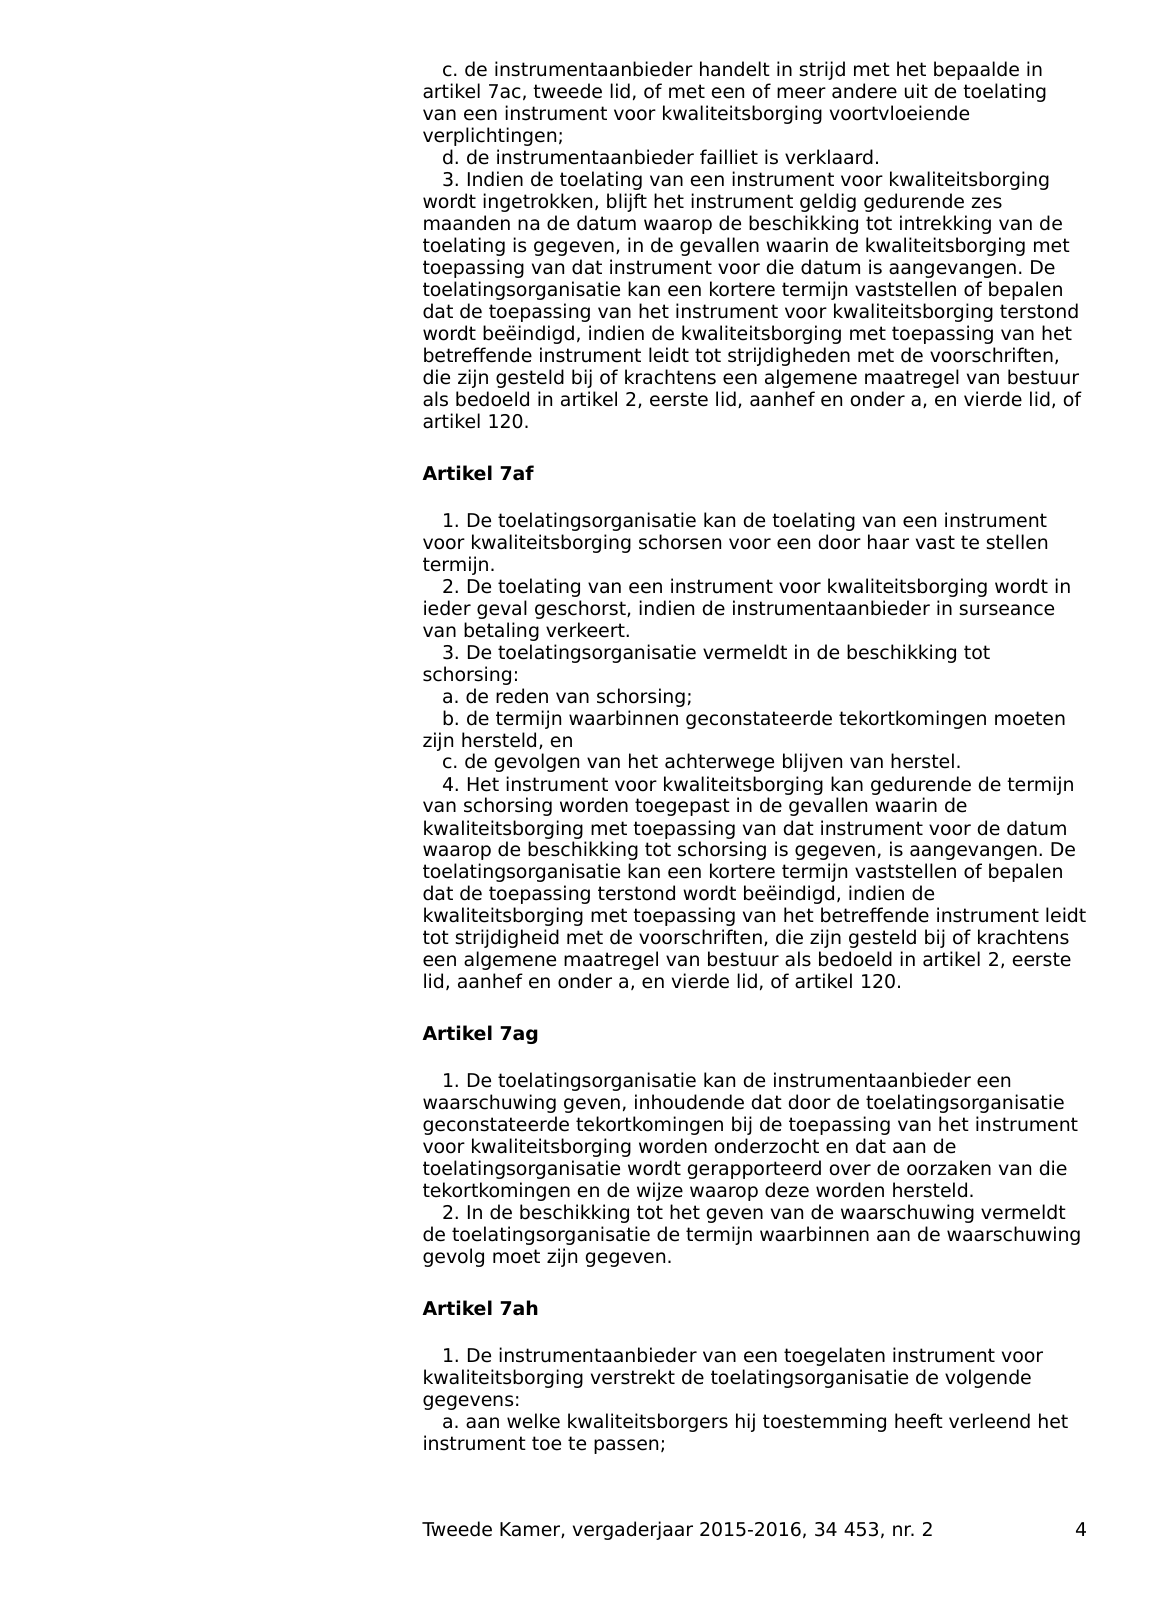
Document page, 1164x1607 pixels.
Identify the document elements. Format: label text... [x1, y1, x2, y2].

text 4. Het instrument voor kwaliteitsborging kan gedurende de termijn van schorsing worden toegepast in de gevallen waarin de kwaliteitsborging met toepassing van dat instrument voor de datum waarop de beschikking tot schorsing is gegeven, is aangevangen. De toelatingsorganisatie kan een kortere termijn vaststellen of bepalen dat de toepassing terstond wordt beëindigd, indien de kwaliteitsborging met toepassing van het betreffende instrument leidt tot strijdigheid met de voorschriften, die zijn gesteld bij of krachtens een algemene maatregel van bestuur als bedoeld in artikel 2, eerste lid, aanhef en onder a, en vierde lid, of artikel 120. [422, 773, 1087, 993]
subtitle Artikel 7ag [422, 1023, 1087, 1045]
text d. de instrumentaanbieder failliet is verklaard. [422, 147, 1087, 169]
text 3. De toelatingsorganisatie vermeldt in de beschikking tot schorsing: [422, 642, 1087, 686]
subtitle Artikel 7af [422, 463, 1087, 485]
text 2. De toelating van een instrument voor kwaliteitsborging wordt in ieder geval geschorst, indien de instrumentaanbieder in surseance van betaling verkeert. [422, 576, 1087, 642]
text b. de termijn waarbinnen geconstateerde tekortkomingen moeten zijn hersteld, en [422, 707, 1087, 751]
text a. de reden van schorsing; [422, 686, 1087, 707]
text c. de instrumentaanbieder handelt in strijd met het bepaalde in artikel 7ac, tweede lid, of met een of meer andere uit de toelating van een instrument voor kwaliteitsborging voortvloeiende verplichtingen; [422, 59, 1087, 147]
text 1. De toelatingsorganisatie kan de toelating van een instrument voor kwaliteitsborging schorsen voor een door haar vast te stellen termijn. [422, 510, 1087, 576]
subtitle Artikel 7ah [422, 1298, 1087, 1320]
text c. de gevolgen van het achterwege blijven van herstel. [422, 751, 1087, 773]
text 1. De toelatingsorganisatie kan de instrumentaanbieder een waarschuwing geven, inhoudende dat door de toelatingsorganisatie geconstateerde tekortkomingen bij de toepassing van het instrument voor kwaliteitsborging worden onderzocht en dat aan de toelatingsorganisatie wordt gerapporteerd over de oorzaken van die tekortkomingen en de wijze waarop deze worden hersteld. [422, 1070, 1087, 1202]
text 2. In de beschikking tot het geven van de waarschuwing vermeldt de toelatingsorganisatie de termijn waarbinnen aan de waarschuwing gevolg moet zijn gegeven. [422, 1202, 1087, 1268]
text 3. Indien de toelating van een instrument voor kwaliteitsborging wordt ingetrokken, blijft het instrument geldig gedurende zes maanden na de datum waarop de beschikking tot intrekking van de toelating is gegeven, in de gevallen waarin de kwaliteitsborging met toepassing van dat instrument voor die datum is aangevangen. De toelatingsorganisatie kan een kortere termijn vaststellen of bepalen dat de toepassing van het instrument voor kwaliteitsborging terstond wordt beëindigd, indien de kwaliteitsborging met toepassing van het betreffende instrument leidt tot strijdigheden met de voorschriften, die zijn gesteld bij of krachtens een algemene maatregel van bestuur als bedoeld in artikel 2, eerste lid, aanhef en onder a, en vierde lid, of artikel 120. [422, 169, 1087, 433]
text a. aan welke kwaliteitsborgers hij toestemming heeft verleend het instrument toe te passen; [422, 1411, 1087, 1455]
text 1. De instrumentaanbieder van een toegelaten instrument voor kwaliteitsborging verstrekt de toelatingsorganisatie de volgende gegevens: [422, 1345, 1087, 1411]
